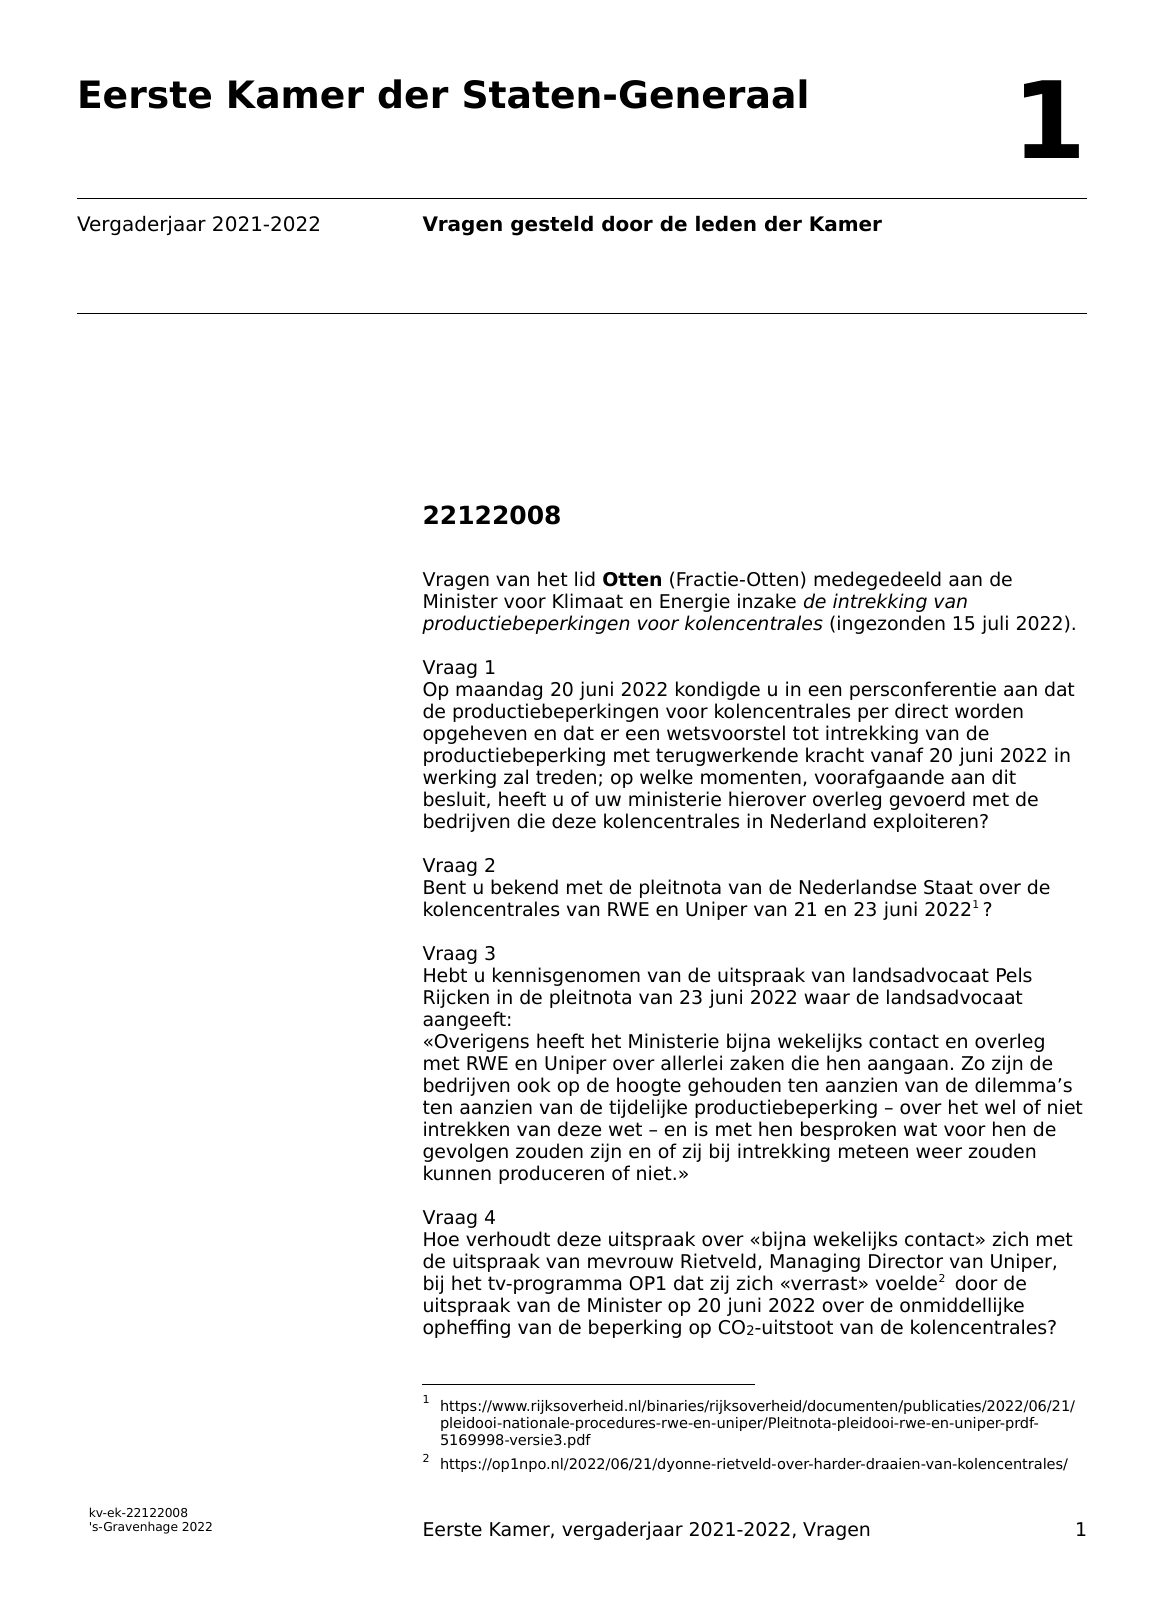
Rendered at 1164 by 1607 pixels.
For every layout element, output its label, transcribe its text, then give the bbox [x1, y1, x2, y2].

table_header Eerste Kamer der Staten-Generaal [77, 59, 886, 198]
text Vraag 1 [422, 657, 1087, 679]
text Vragen van het lid Otten (Fractie-Otten) medegedeeld aan de Minister voor Klimaat en Energie inzake de intrekking van productiebeperkingen voor kolencentrales (ingezonden 15 juli 2022). [422, 569, 1087, 635]
text 22122008 [422, 501, 1087, 531]
text Vraag 3 [422, 943, 1087, 965]
text kv-ek-22122008 [88, 1506, 323, 1520]
table_cell Vergaderjaar 2021-2022 [77, 199, 422, 313]
text Op maandag 20 juni 2022 kondigde u in een persconferentie aan dat de productiebeperkingen voor kolencentrales per direct worden opgeheven en dat er een wetsvoorstel tot intrekking van de productiebeperking met terugwerkende kracht vanaf 20 juni 2022 in werking zal treden; op welke momenten, voorafgaande aan dit besluit, heeft u of uw ministerie hierover overleg gevoerd met de bedrijven die deze kolencentrales in Nederland exploiteren? [422, 679, 1087, 833]
text https://op1npo.nl/2022/06/21/dyonne-rietveld-over-harder-draaien-van-kolencentrales/ [422, 1452, 1087, 1474]
text Hebt u kennisgenomen van de uitspraak van landsadvocaat Pels Rijcken in de pleitnota van 23 juni 2022 waar de landsadvocaat aangeeft: [422, 965, 1087, 1031]
text Vraag 4 [422, 1207, 1087, 1229]
table_cell Vragen gesteld door de leden der Kamer [422, 199, 1087, 313]
text Hoe verhoudt deze uitspraak over «bijna wekelijks contact» zich met de uitspraak van mevrouw Rietveld, Managing Director van Uniper, bij het tv-programma OP1 dat zij zich «verrast» voelde door de uitspraak van de Minister op 20 juni 2022 over de onmiddellijke opheffing van de beperking op CO2-uitstoot van de kolencentrales? [422, 1229, 1087, 1339]
text 's-Gravenhage 2022 [88, 1520, 323, 1534]
text https://www.rijksoverheid.nl/binaries/rijksoverheid/documenten/publicaties/2022/06/21/pleidooi-nationale-procedures-rwe-en-uniper/Pleitnota-pleidooi-rwe-en-uniper-prdf-5169998-versie3.pdf [422, 1393, 1087, 1449]
text «Overigens heeft het Ministerie bijna wekelijks contact en overleg met RWE en Uniper over allerlei zaken die hen aangaan. Zo zijn de bedrijven ook op de hoogte gehouden ten aanzien van de dilemma’s ten aanzien van de tijdelijke productiebeperking – over het wel of niet intrekken van deze wet – en is met hen besproken wat voor hen de gevolgen zouden zijn en of zij bij intrekking meteen weer zouden kunnen produceren of niet.» [422, 1031, 1087, 1185]
text Vraag 2 [422, 855, 1087, 877]
text Bent u bekend met de pleitnota van de Nederlandse Staat over de kolencentrales van RWE en Uniper van 21 en 23 juni 2022? [422, 877, 1087, 921]
table_header 1 [886, 59, 1087, 198]
